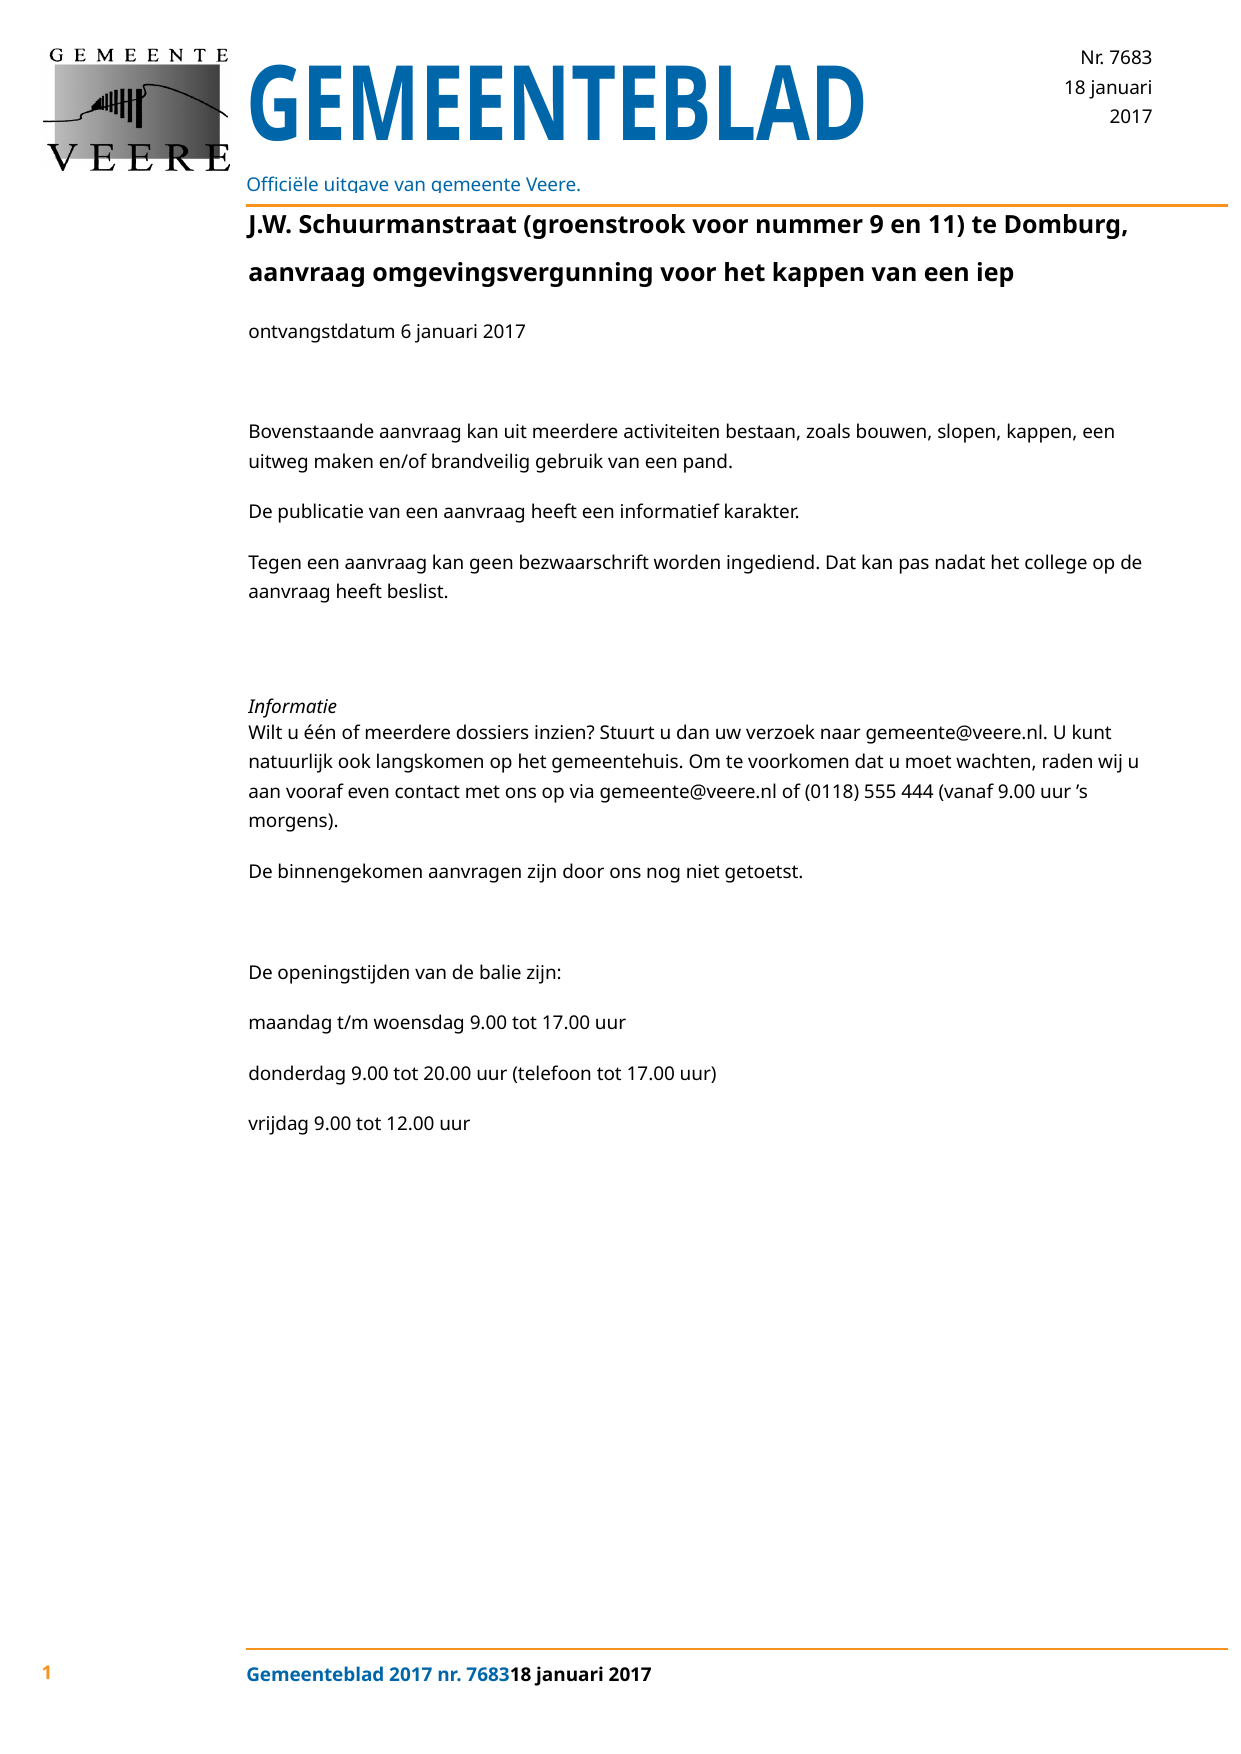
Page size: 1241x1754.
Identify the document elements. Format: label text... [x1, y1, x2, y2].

text Tegen een aanvraag kan geen bezwaarschrift worden ingediend. Dat kan pas nadat het college op de aanvraag heeft beslist. [248, 549, 1152, 604]
text vrijdag 9.00 tot 12.00 uur [248, 1110, 1152, 1136]
text Wilt u één of meerdere dossiers inzien? Stuurt u dan uw verzoek naar gemeente@veere.nl. U kunt natuurlijk ook langskomen op het gemeentehuis. Om te voorkomen dat u moet wachten, raden wij u aan vooraf even contact met ons op via gemeente@veere.nl of (0118) 555 444 (vanaf 9.00 uur ’s morgens). [248, 719, 1152, 833]
picture [41, 47, 231, 172]
text De openingstijden van de balie zijn: [248, 959, 1152, 984]
text maandag t/m woensdag 9.00 tot 17.00 uur [248, 1009, 1152, 1035]
text De binnengekomen aanvragen zijn door ons nog niet getoetst. [248, 858, 1152, 884]
text Informatie [248, 693, 1152, 719]
text ontvangstdatum 6 januari 2017 [248, 318, 1152, 344]
text J.W. Schuurmanstraat (groenstrook voor nummer 9 en 11) te Domburg, aanvraag omgevingsvergunning voor het kappen van een iep [248, 207, 1152, 288]
text donderdag 9.00 tot 20.00 uur (telefoon tot 17.00 uur) [248, 1060, 1152, 1085]
text De publicatie van een aanvraag heeft een informatief karakter. [248, 499, 1152, 524]
text Bovenstaande aanvraag kan uit meerdere activiteiten bestaan, zoals bouwen, slopen, kappen, een uitweg maken en/of brandveilig gebruik van een pand. [248, 419, 1152, 474]
